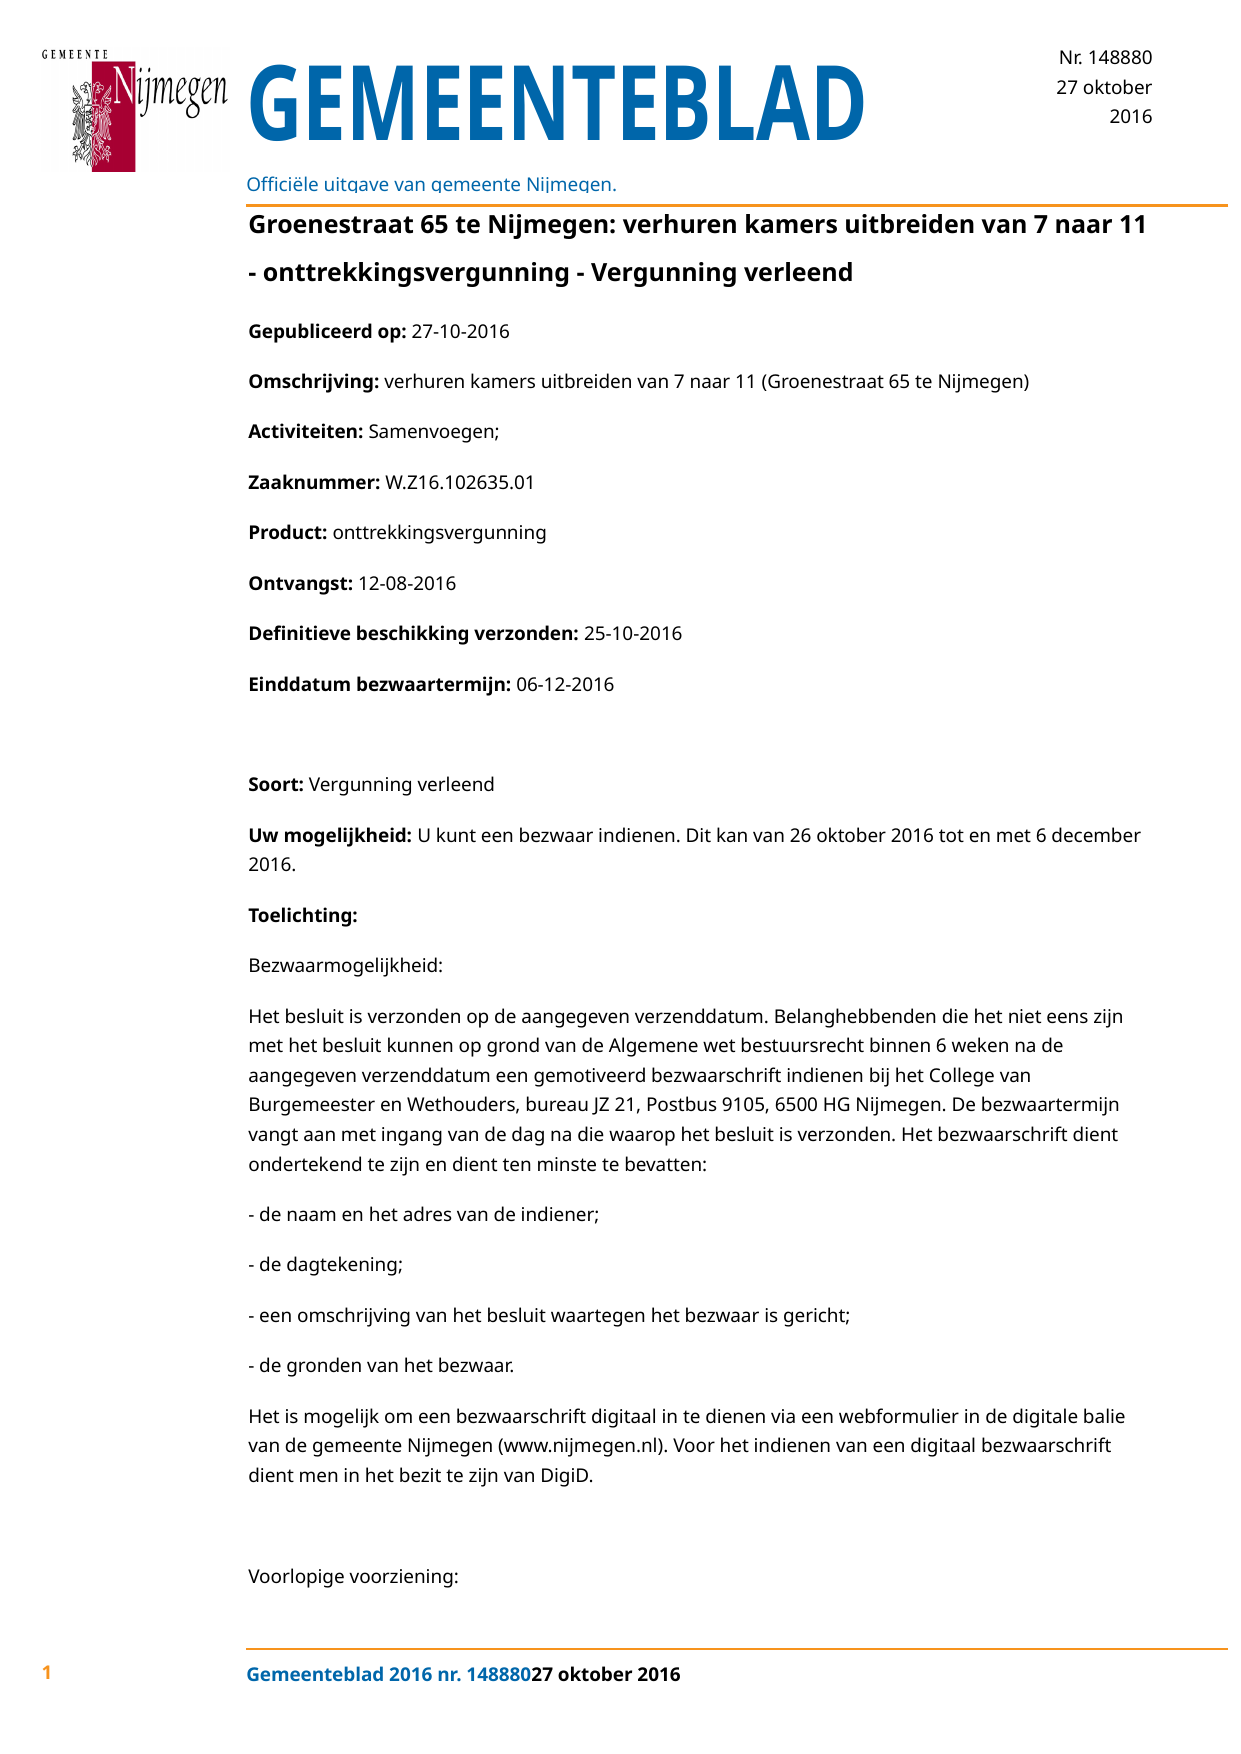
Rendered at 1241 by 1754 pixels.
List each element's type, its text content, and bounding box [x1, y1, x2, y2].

text Bezwaarmogelijkheid: [248, 952, 1152, 978]
text Uw mogelijkheid: U kunt een bezwaar indienen. Dit kan van 26 oktober 2016 tot en met 6 december 2016. [248, 822, 1152, 877]
text - de gronden van het bezwaar. [248, 1352, 1152, 1378]
text Groenestraat 65 te Nijmegen: verhuren kamers uitbreiden van 7 naar 11 - onttrekkingsvergunning - Vergunning verleend [248, 207, 1152, 288]
text - de dagtekening; [248, 1252, 1152, 1277]
text - een omschrijving van het besluit waartegen het bezwaar is gericht; [248, 1302, 1152, 1328]
text Het is mogelijk om een bezwaarschrift digitaal in te dienen via een webformulier in de digitale balie van de gemeente Nijmegen (www.nijmegen.nl). Voor het indienen van een digitaal bezwaarschrift dient men in het bezit te zijn van DigiD. [248, 1403, 1152, 1488]
text Omschrijving: verhuren kamers uitbreiden van 7 naar 11 (Groenestraat 65 te Nijmegen) [248, 368, 1152, 394]
text Einddatum bezwaartermijn: 06-12-2016 [248, 671, 1152, 697]
text Toelichting: [248, 902, 1152, 928]
text Het besluit is verzonden op de aangegeven verzenddatum. Belanghebbenden die het niet eens zijn met het besluit kunnen op grond van de Algemene wet bestuursrecht binnen 6 weken na de aangegeven verzenddatum een gemotiveerd bezwaarschrift indienen bij het College van Burgemeester en Wethouders, bureau JZ 21, Postbus 9105, 6500 HG Nijmegen. De bezwaartermijn vangt aan met ingang van de dag na die waarop het besluit is verzonden. Het bezwaarschrift dient ondertekend te zijn en dient ten minste te bevatten: [248, 1003, 1152, 1177]
text Voorlopige voorziening: [248, 1563, 1152, 1589]
text Soort: Vergunning verleend [248, 772, 1152, 797]
text Definitieve beschikking verzonden: 25-10-2016 [248, 620, 1152, 646]
text Ontvangst: 12-08-2016 [248, 570, 1152, 596]
text Zaaknummer: W.Z16.102635.01 [248, 469, 1152, 495]
text - de naam en het adres van de indiener; [248, 1201, 1152, 1227]
text Product: onttrekkingsvergunning [248, 519, 1152, 545]
text Activiteiten: Samenvoegen; [248, 419, 1152, 444]
picture [41, 47, 231, 172]
text Gepubliceerd op: 27-10-2016 [248, 318, 1152, 344]
